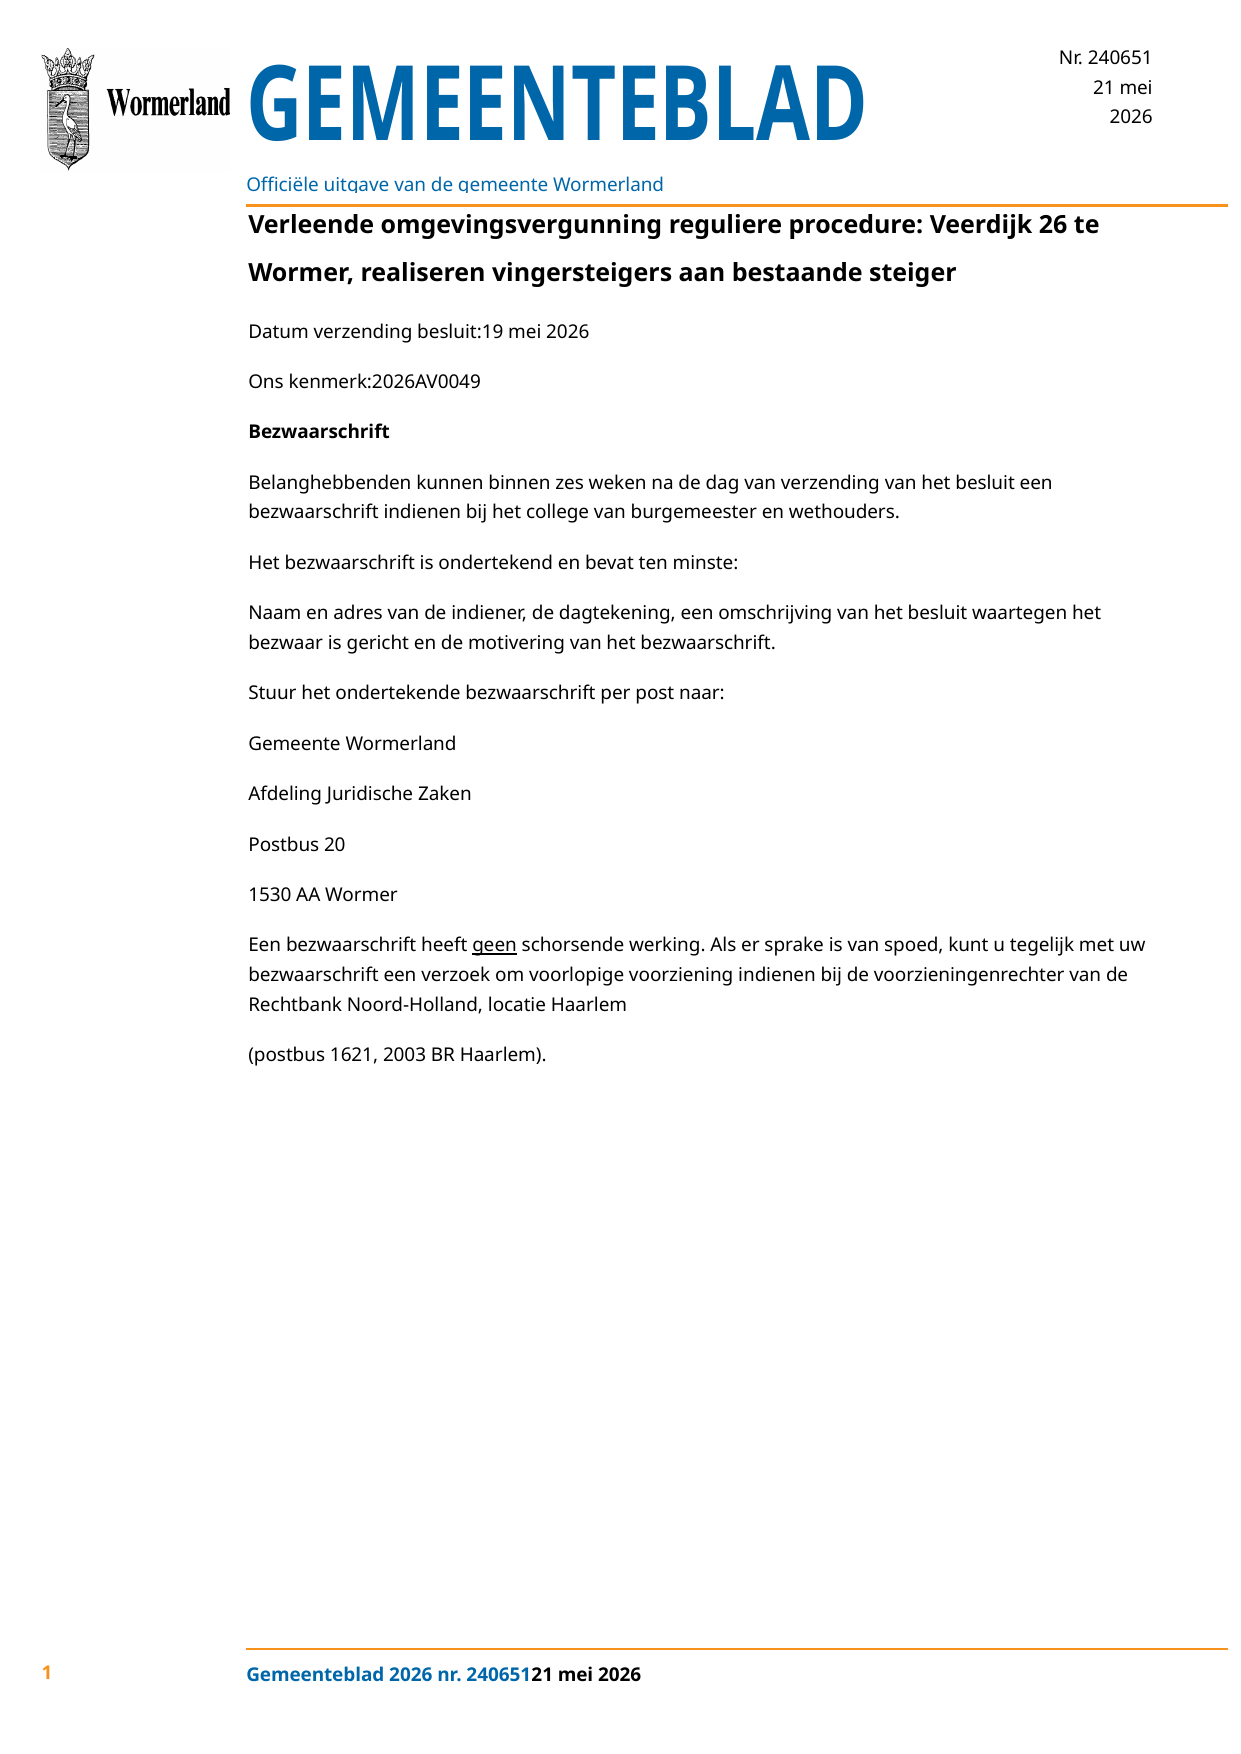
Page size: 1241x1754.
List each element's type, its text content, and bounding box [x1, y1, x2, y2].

picture [41, 47, 231, 172]
text Stuur het ondertekende bezwaarschrift per post naar: [248, 679, 1152, 705]
text Gemeente Wormerland [248, 730, 1152, 756]
text Naam en adres van de indiener, de dagtekening, een omschrijving van het besluit waartegen het bezwaar is gericht en de motivering van het bezwaarschrift. [248, 599, 1152, 655]
text 1530 AA Wormer [248, 881, 1152, 907]
text Het bezwaarschrift is ondertekend en bevat ten minste: [248, 549, 1152, 575]
text Datum verzending besluit:19 mei 2026 [248, 318, 1152, 344]
text Bezwaarschrift [248, 419, 1152, 444]
text Ons kenmerk:2026AV0049 [248, 368, 1152, 394]
text Afdeling Juridische Zaken [248, 780, 1152, 806]
text Postbus 20 [248, 831, 1152, 857]
text Een bezwaarschrift heeft geen schorsende werking. Als er sprake is van spoed, kunt u tegelijk met uw bezwaarschrift een verzoek om voorlopige voorziening indienen bij de voorzieningenrechter van de Rechtbank Noord-Holland, locatie Haarlem [248, 932, 1152, 1017]
text Verleende omgevingsvergunning reguliere procedure: Veerdijk 26 te Wormer, realiseren vingersteigers aan bestaande steiger [248, 207, 1152, 288]
text (postbus 1621, 2003 BR Haarlem). [248, 1041, 1152, 1067]
text Belanghebbenden kunnen binnen zes weken na de dag van verzending van het besluit een bezwaarschrift indienen bij het college van burgemeester en wethouders. [248, 469, 1152, 524]
